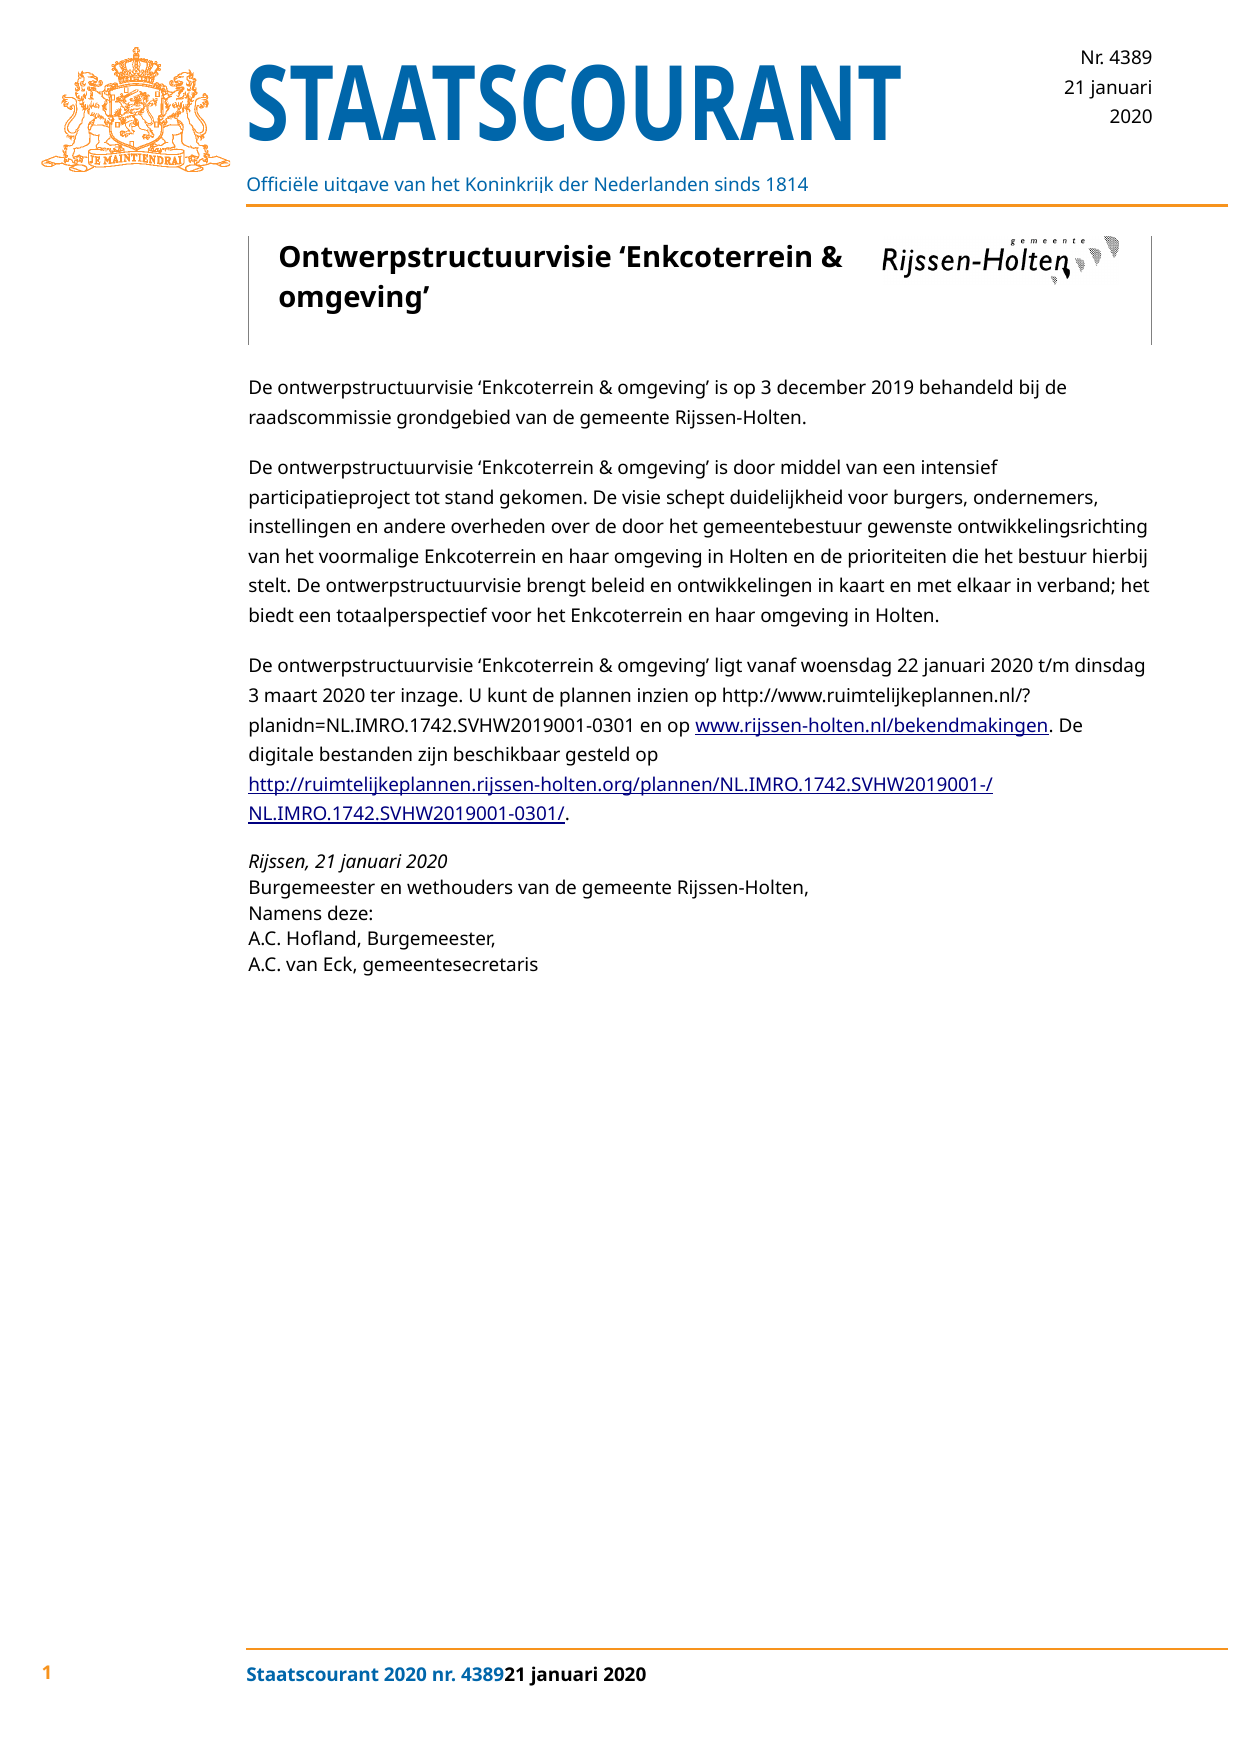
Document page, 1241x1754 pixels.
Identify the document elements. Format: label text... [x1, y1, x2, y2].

picture [882, 236, 1119, 285]
table_header [850, 236, 1151, 345]
text Rijssen, 21 januari 2020 [248, 848, 1152, 874]
text Namens deze: [248, 900, 1152, 926]
text A.C. van Eck, gemeentesecretaris [248, 951, 1152, 977]
picture [41, 47, 231, 172]
text De ontwerpstructuurvisie ‘Enkcoterrein & omgeving’ is op 3 december 2019 behandeld bij de raadscommissie grondgebied van de gemeente Rijssen-Holten. [248, 374, 1152, 429]
text De ontwerpstructuurvisie ‘Enkcoterrein & omgeving’ ligt vanaf woensdag 22 januari 2020 t/m dinsdag 3 maart 2020 ter inzage. U kunt de plannen inzien op http://www.ruimtelijkeplannen.nl/?planidn=NL.IMRO.1742.SVHW2019001-0301 en op www.rijssen-holten.nl/bekendmakingen. De digitale bestanden zijn beschikbaar gesteld op http://ruimtelijkeplannen.rijssen-holten.org/plannen/NL.IMRO.1742.SVHW2019001-/NL.IMRO.1742.SVHW2019001-0301/. [248, 653, 1152, 826]
text A.C. Hofland, Burgemeester, [248, 926, 1152, 951]
text Burgemeester en wethouders van de gemeente Rijssen-Holten, [248, 874, 1152, 900]
table_header Ontwerpstructuurvisie ‘Enkcoterrein & omgeving’ [249, 236, 850, 345]
text De ontwerpstructuurvisie ‘Enkcoterrein & omgeving’ is door middel van een intensief participatieproject tot stand gekomen. De visie schept duidelijkheid voor burgers, ondernemers, instellingen en andere overheden over de door het gemeentebestuur gewenste ontwikkelingsrichting van het voormalige Enkcoterrein en haar omgeving in Holten en de prioriteiten die het bestuur hierbij stelt. De ontwerpstructuurvisie brengt beleid en ontwikkelingen in kaart en met elkaar in verband; het biedt een totaalperspectief voor het Enkcoterrein en haar omgeving in Holten. [248, 454, 1152, 628]
